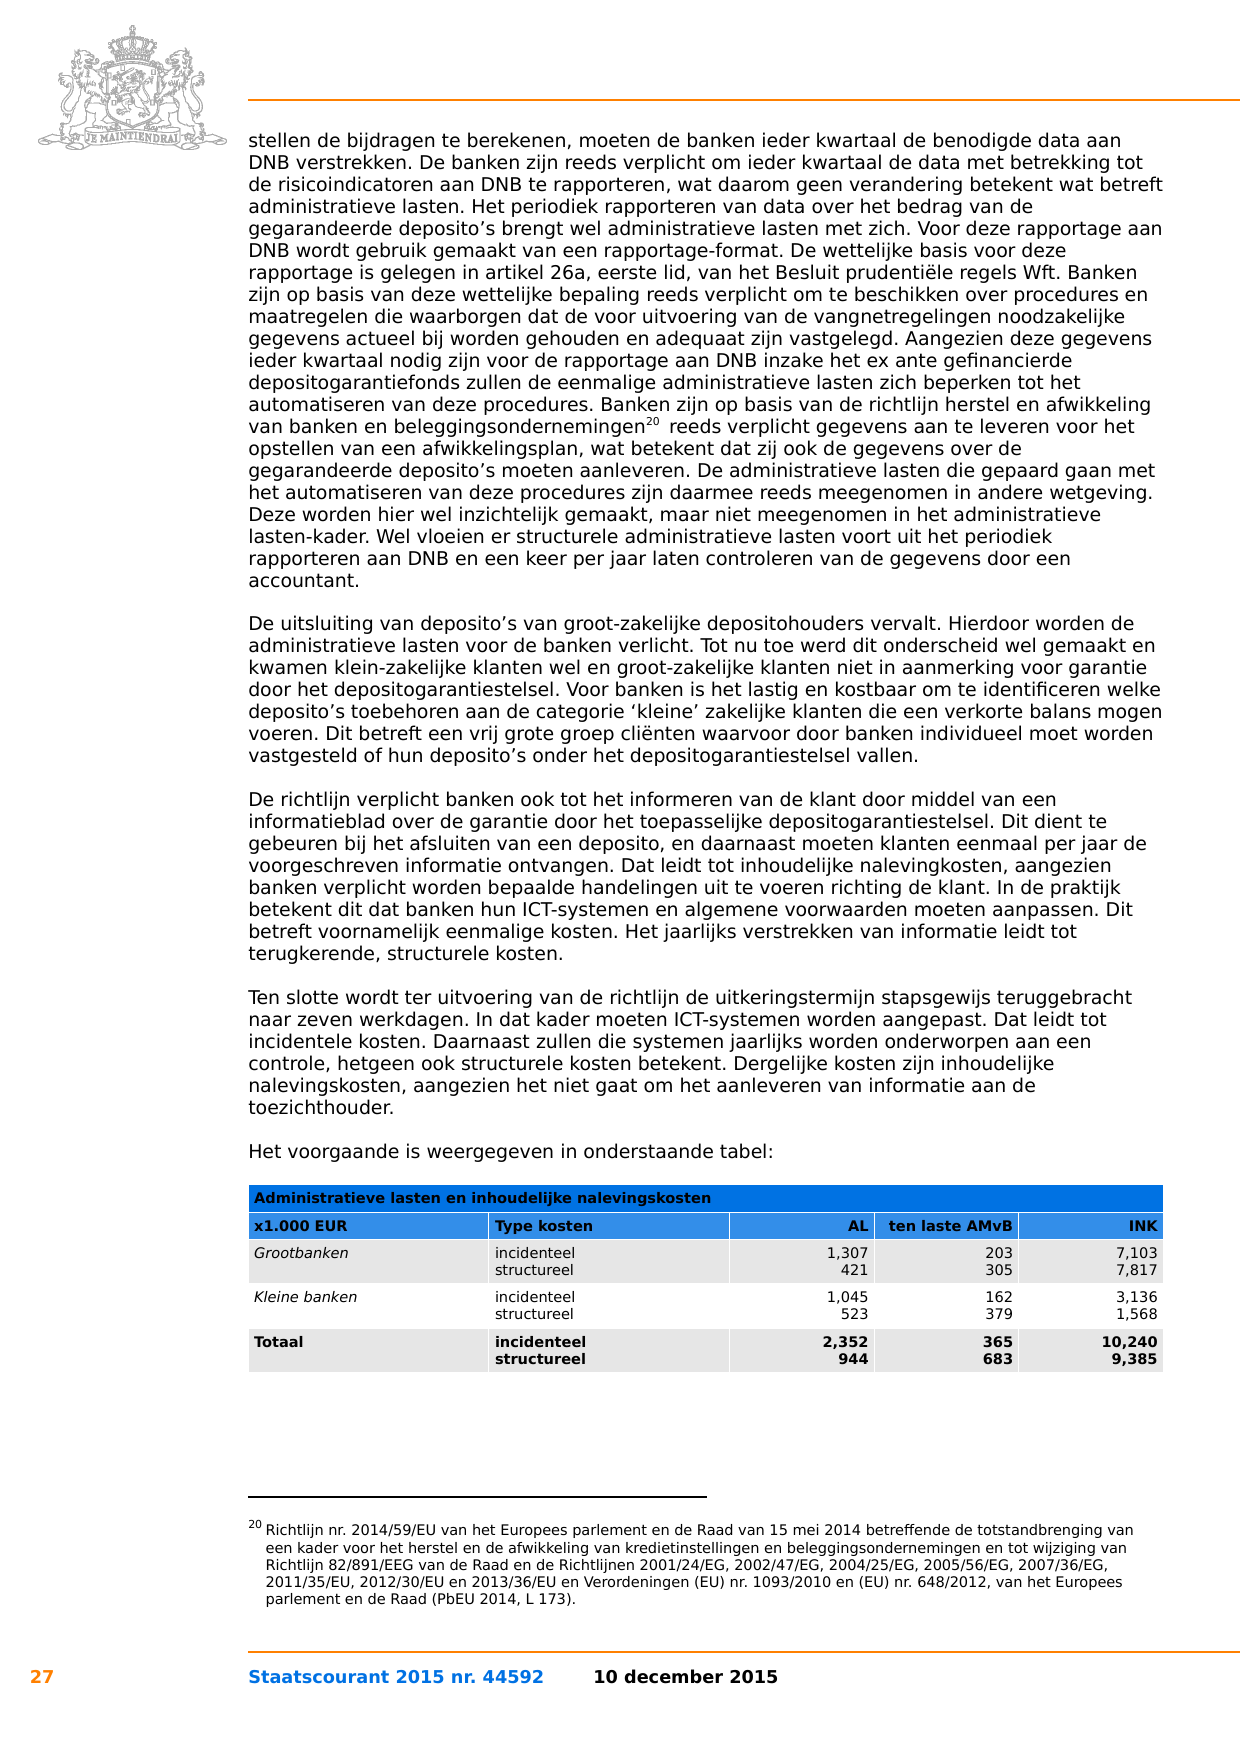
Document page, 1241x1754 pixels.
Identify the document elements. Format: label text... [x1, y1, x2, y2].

table_cell 365 683 [875, 1329, 1018, 1372]
table_cell ten laste AMvB [875, 1213, 1018, 1239]
table_cell incidenteel structureel [489, 1285, 729, 1328]
text Ten slotte wordt ter uitvoering van de richtlijn de uitkeringstermijn stapsgewijs teruggebracht naar zeven werkdagen. In dat kader moeten ICT-systemen worden aangepast. Dat leidt tot incidentele kosten. Daarnaast zullen die systemen jaarlijks worden onderworpen aan een controle, hetgeen ook structurele kosten betekent. Dergelijke kosten zijn inhoudelijke nalevingskosten, aangezien het niet gaat om het aanleveren van informatie aan de toezichthouder. [248, 987, 1163, 1119]
table_header Administratieve lasten en inhoudelijke nalevingskosten [249, 1185, 1163, 1212]
table_cell 2,352 944 [730, 1329, 874, 1372]
table_cell incidenteel structureel [489, 1329, 729, 1372]
text De uitsluiting van deposito’s van groot-zakelijke depositohouders vervalt. Hierdoor worden de administratieve lasten voor de banken verlicht. Tot nu toe werd dit onderscheid wel gemaakt en kwamen klein-zakelijke klanten wel en groot-zakelijke klanten niet in aanmerking voor garantie door het depositogarantiestelsel. Voor banken is het lastig en kostbaar om te identificeren welke deposito’s toebehoren aan de categorie ‘kleine’ zakelijke klanten die een verkorte balans mogen voeren. Dit betreft een vrij grote groep cliënten waarvoor door banken individueel moet worden vastgesteld of hun deposito’s onder het depositogarantiestelsel vallen. [248, 613, 1163, 767]
text De richtlijn verplicht banken ook tot het informeren van de klant door middel van een informatieblad over de garantie door het toepasselijke depositogarantiestelsel. Dit dient te gebeuren bij het afsluiten van een deposito, en daarnaast moeten klanten eenmaal per jaar de voorgeschreven informatie ontvangen. Dat leidt tot inhoudelijke nalevingkosten, aangezien banken verplicht worden bepaalde handelingen uit te voeren richting de klant. In de praktijk betekent dit dat banken hun ICT-systemen en algemene voorwaarden moeten aanpassen. Dit betreft voornamelijk eenmalige kosten. Het jaarlijks verstrekken van informatie leidt tot terugkerende, structurele kosten. [248, 789, 1163, 965]
table_cell 162 379 [875, 1285, 1018, 1328]
table_cell AL [730, 1213, 874, 1239]
table_cell Kleine banken [249, 1285, 488, 1328]
text Richtlijn nr. 2014/59/EU van het Europees parlement en de Raad van 15 mei 2014 betreffende de totstandbrenging van een kader voor het herstel en de afwikkeling van kredietinstellingen en beleggingsondernemingen en tot wijziging van Richtlijn 82/891/EEG van de Raad en de Richtlijnen 2001/24/EG, 2002/47/EG, 2004/25/EG, 2005/56/EG, 2007/36/EG, 2011/35/EU, 2012/30/EU en 2013/36/EU en Verordeningen (EU) nr. 1093/2010 en (EU) nr. 648/2012, van het Europees parlement en de Raad (PbEU 2014, L 173). [248, 1518, 1163, 1608]
table_cell x1.000 EUR [249, 1213, 488, 1239]
table_cell Totaal [249, 1329, 488, 1372]
picture [38, 25, 227, 150]
table_cell 10,240 9,385 [1019, 1329, 1163, 1372]
table_cell 1,307 421 [730, 1240, 874, 1283]
table_cell 3,136 1,568 [1019, 1285, 1163, 1328]
table_cell 1,045 523 [730, 1285, 874, 1328]
table_cell incidenteel structureel [489, 1240, 729, 1283]
text stellen de bijdragen te berekenen, moeten de banken ieder kwartaal de benodigde data aan DNB verstrekken. De banken zijn reeds verplicht om ieder kwartaal de data met betrekking tot de risicoindicatoren aan DNB te rapporteren, wat daarom geen verandering betekent wat betreft administratieve lasten. Het periodiek rapporteren van data over het bedrag van de gegarandeerde deposito’s brengt wel administratieve lasten met zich. Voor deze rapportage aan DNB wordt gebruik gemaakt van een rapportage-format. De wettelijke basis voor deze rapportage is gelegen in artikel 26a, eerste lid, van het Besluit prudentiële regels Wft. Banken zijn op basis van deze wettelijke bepaling reeds verplicht om te beschikken over procedures en maatregelen die waarborgen dat de voor uitvoering van de vangnetregelingen noodzakelijke gegevens actueel bij worden gehouden en adequaat zijn vastgelegd. Aangezien deze gegevens ieder kwartaal nodig zijn voor de rapportage aan DNB inzake het ex ante gefinancierde depositogarantiefonds zullen de eenmalige administratieve lasten zich beperken tot het automatiseren van deze procedures. Banken zijn op basis van de richtlijn herstel en afwikkeling van banken en beleggingsondernemingen reeds verplicht gegevens aan te leveren voor het opstellen van een afwikkelingsplan, wat betekent dat zij ook de gegevens over de gegarandeerde deposito’s moeten aanleveren. De administratieve lasten die gepaard gaan met het automatiseren van deze procedures zijn daarmee reeds meegenomen in andere wetgeving. Deze worden hier wel inzichtelijk gemaakt, maar niet meegenomen in het administratieve lasten-kader. Wel vloeien er structurele administratieve lasten voort uit het periodiek rapporteren aan DNB en een keer per jaar laten controleren van de gegevens door een accountant. [248, 130, 1163, 591]
text Het voorgaande is weergegeven in onderstaande tabel: [248, 1141, 1163, 1162]
table_cell Type kosten [489, 1213, 729, 1239]
table_cell 7,103 7,817 [1019, 1240, 1163, 1283]
table_cell 203 305 [875, 1240, 1018, 1283]
table_cell INK [1019, 1213, 1163, 1239]
table_cell Grootbanken [249, 1240, 488, 1283]
